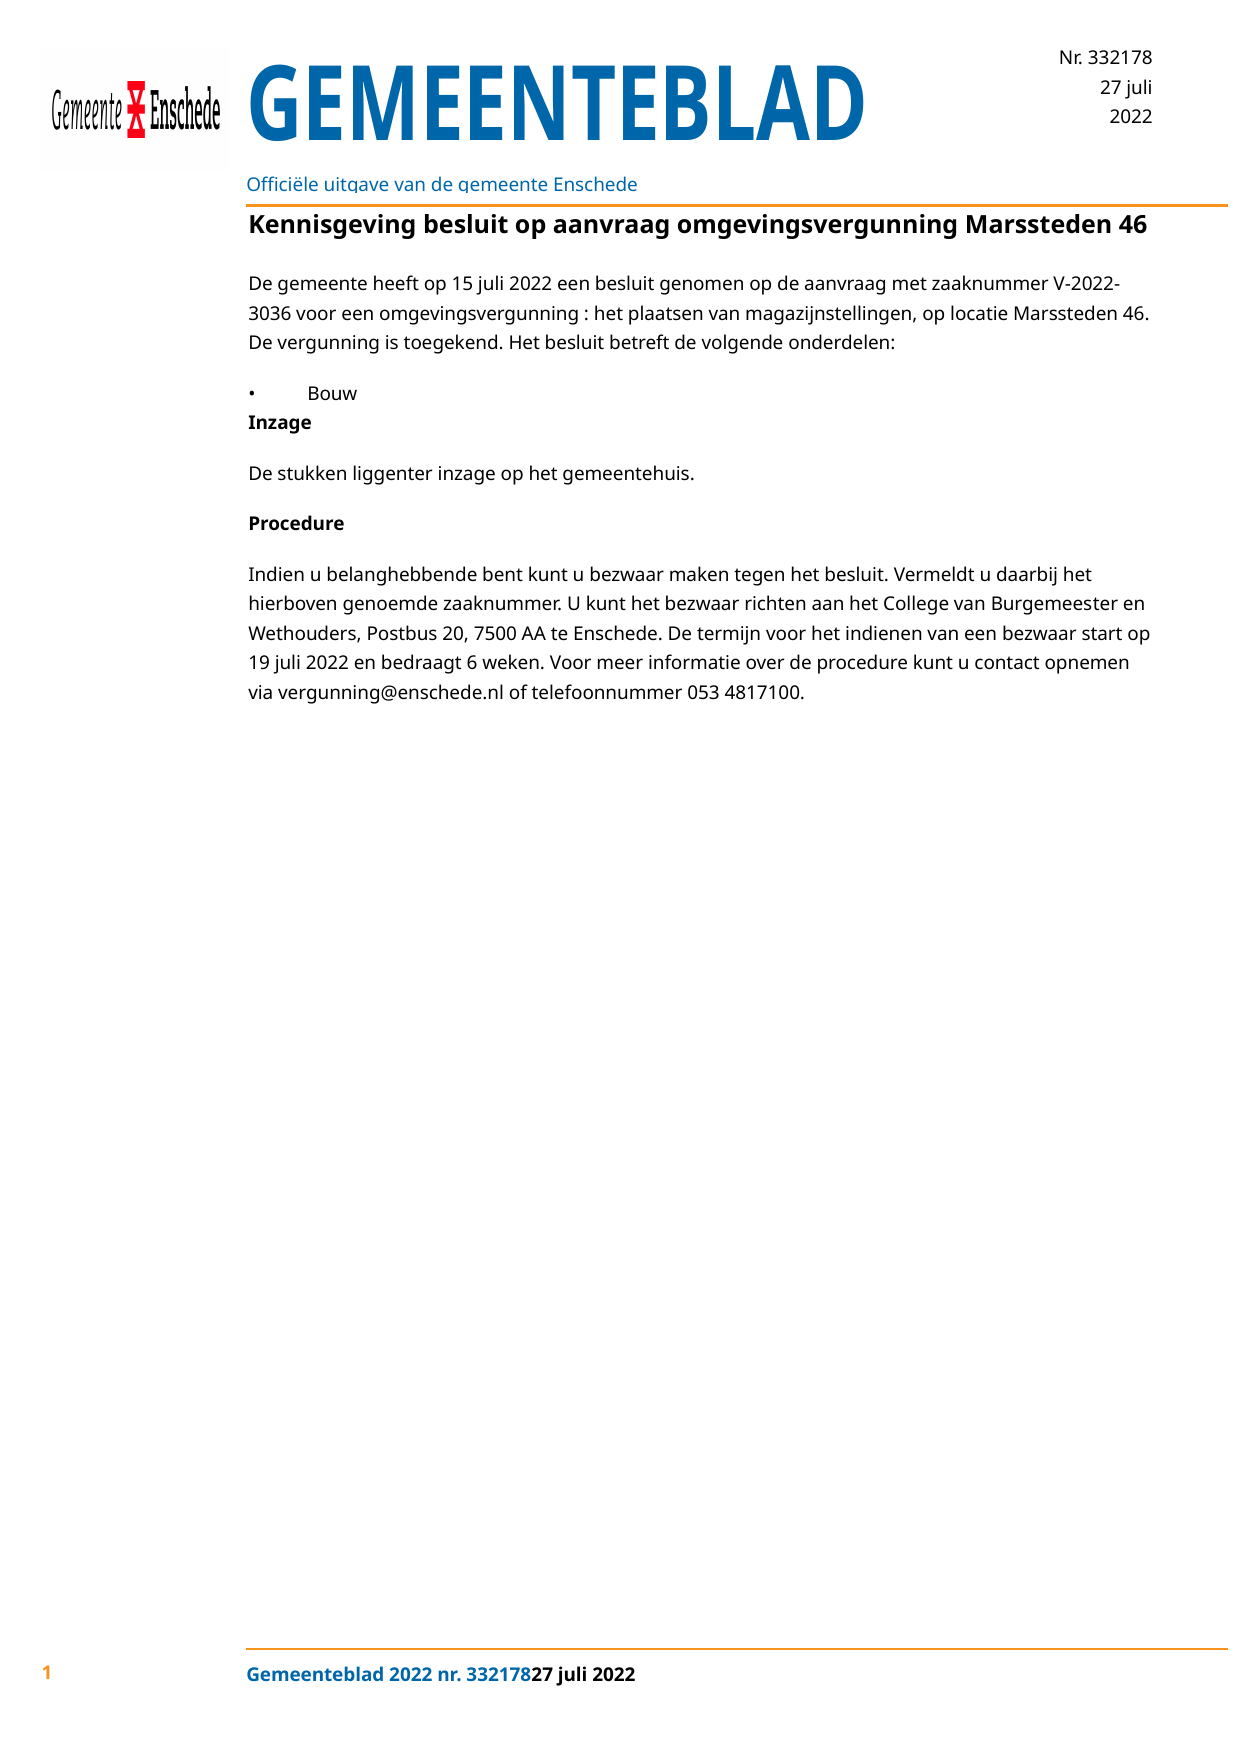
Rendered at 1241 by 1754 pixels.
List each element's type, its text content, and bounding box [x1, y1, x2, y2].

picture [41, 47, 231, 172]
text Indien u belanghebbende bent kunt u bezwaar maken tegen het besluit. Vermeldt u daarbij het hierboven genoemde zaaknummer. U kunt het bezwaar richten aan het College van Burgemees­ter en Wethouders, Postbus 20, 7500 AA te Enschede. De termijn voor het indienen van een bezwaar start op 19 juli 2022 en bedraagt 6 weken. Voor meer informatie over de procedure kunt u contact opnemen via vergunning@enschede.nl of telefoonnummer 053 4817100. [248, 561, 1152, 705]
text Procedure [248, 510, 1152, 536]
text Kennisgeving besluit op aanvraag omgevingsvergunning Marssteden 46 [248, 207, 1152, 241]
text De stukken liggenter inzage op het gemeentehuis. [248, 460, 1152, 486]
text Inzage [248, 409, 1152, 435]
list Bouw [248, 380, 1152, 406]
text De gemeente heeft op 15 juli 2022 een besluit genomen op de aanvraag met zaaknummer V-2022-3036 voor een omgevingsvergunning : het plaatsen van magazijnstellingen, op locatie Marssteden 46. De vergunning is toegekend. Het besluit betreft de volgende onderdelen: [248, 270, 1152, 355]
